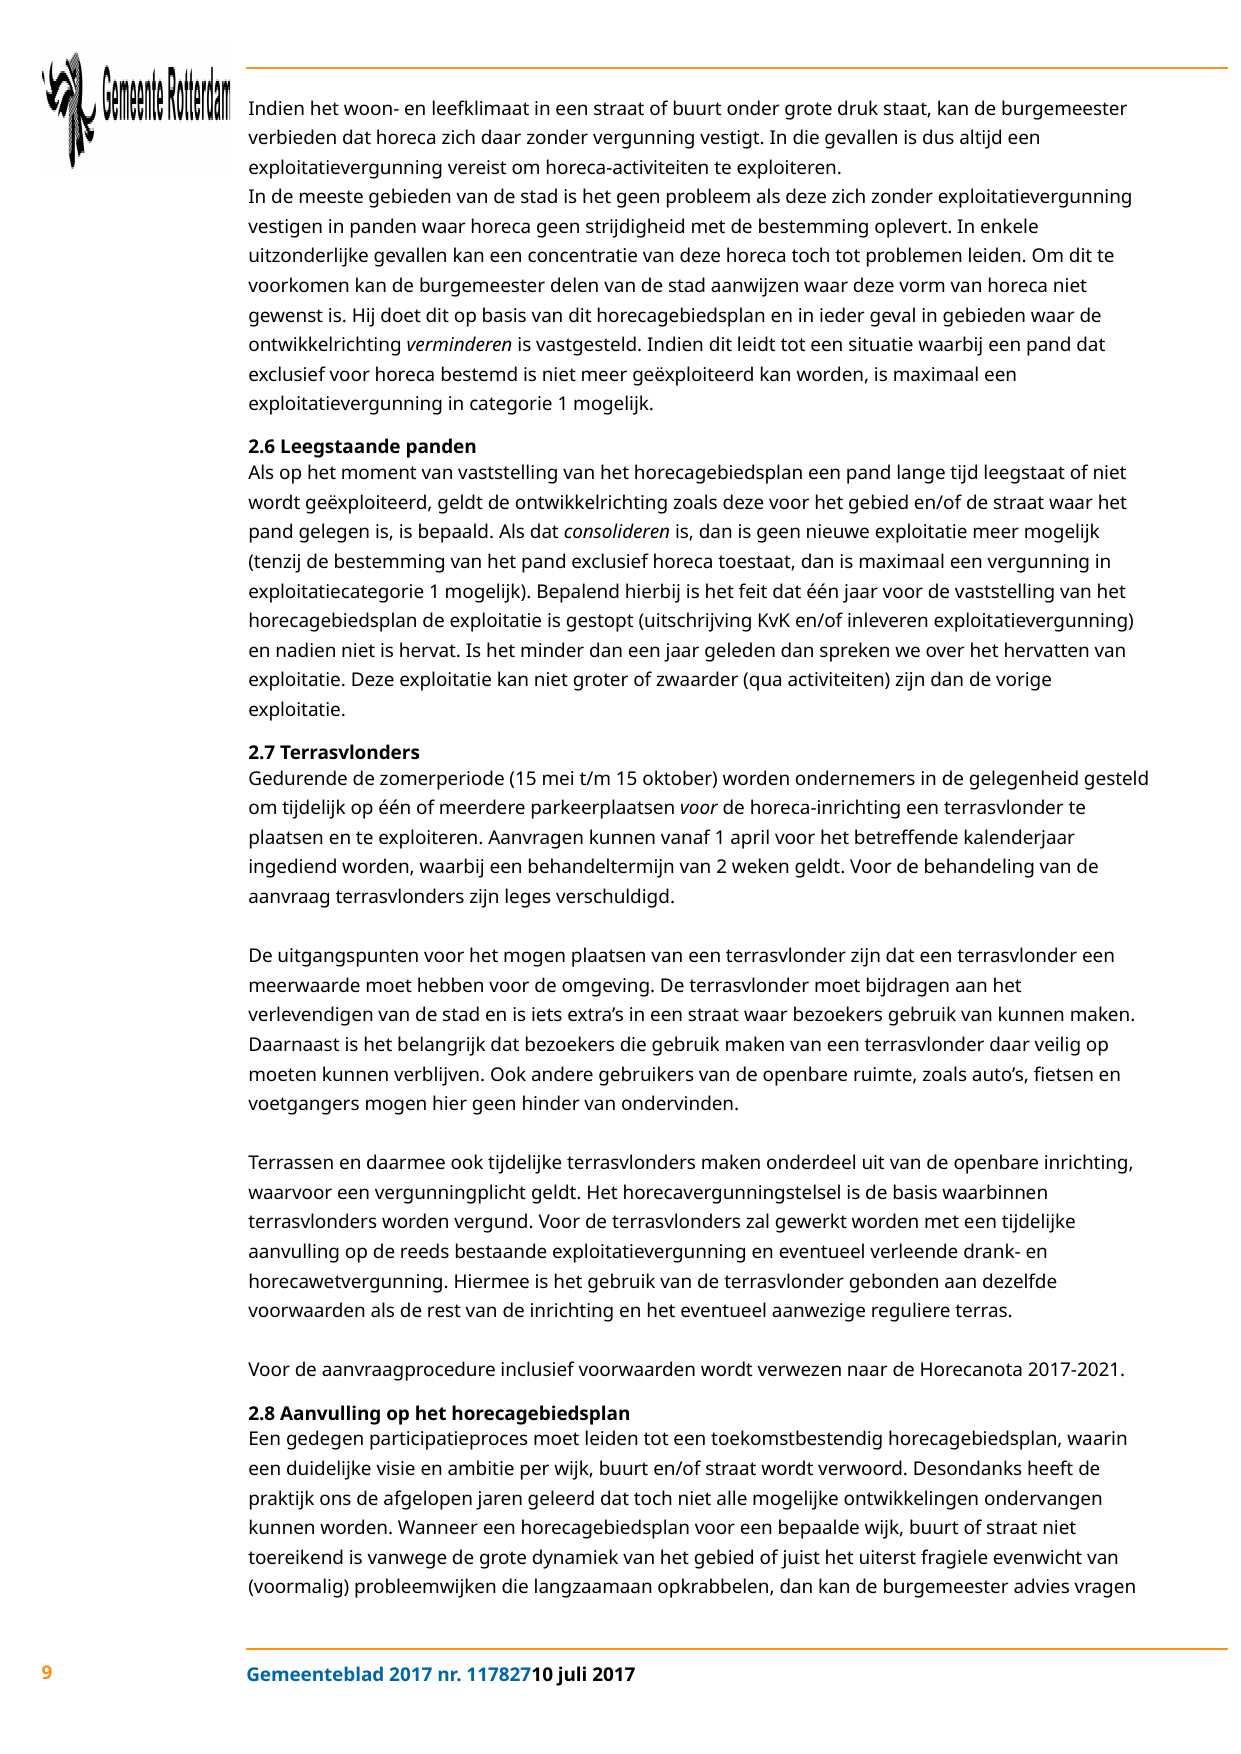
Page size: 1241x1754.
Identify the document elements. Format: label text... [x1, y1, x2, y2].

text Terrassen en daarmee ook tijdelijke terrasvlonders maken onderdeel uit van de openbare inrichting, waarvoor een vergunningplicht geldt. Het horecavergunningstelsel is de basis waarbinnen terrasvlonders worden vergund. Voor de terrasvlonders zal gewerkt worden met een tijdelijke aanvulling op de reeds bestaande exploitatievergunning en eventueel verleende drank- en horecawetvergunning. Hiermee is het gebruik van de terrasvlonder gebonden aan dezelfde voorwaarden als de rest van de inrichting en het eventueel aanwezige reguliere terras. [248, 1149, 1152, 1323]
text In de meeste gebieden van de stad is het geen probleem als deze zich zonder exploitatievergunning vestigen in panden waar horeca geen strijdigheid met de bestemming oplevert. In enkele uitzonderlijke gevallen kan een concentratie van deze horeca toch tot problemen leiden. Om dit te voorkomen kan de burgemeester delen van de stad aanwijzen waar deze vorm van horeca niet gewenst is. Hij doet dit op basis van dit horecagebiedsplan en in ieder geval in gebieden waar de ontwikkelrichting verminderen is vastgesteld. Indien dit leidt tot een situatie waarbij een pand dat exclusief voor horeca bestemd is niet meer geëxploiteerd kan worden, is maximaal een exploitatievergunning in categorie 1 mogelijk. [248, 183, 1152, 416]
text Voor de aanvraagprocedure inclusief voorwaarden wordt verwezen naar de Horecanota 2017-2021. [248, 1357, 1152, 1382]
text 2.7 Terrasvlonders [248, 739, 1152, 765]
picture [41, 47, 231, 172]
text Een gedegen participatieproces moet leiden tot een toekomstbestendig horecagebiedsplan, waarin een duidelijke visie en ambitie per wijk, buurt en/of straat wordt verwoord. Desondanks heeft de praktijk ons de afgelopen jaren geleerd dat toch niet alle mogelijke ontwikkelingen ondervangen kunnen worden. Wanneer een horecagebiedsplan voor een bepaalde wijk, buurt of straat niet toereikend is vanwege de grote dynamiek van het gebied of juist het uiterst fragiele evenwicht van (voormalig) probleemwijken die langzaamaan opkrabbelen, dan kan de burgemeester advies vragen [248, 1426, 1152, 1599]
text Als op het moment van vaststelling van het horecagebiedsplan een pand lange tijd leegstaat of niet wordt geëxploiteerd, geldt de ontwikkelrichting zoals deze voor het gebied en/of de straat waar het pand gelegen is, is bepaald. Als dat consolideren is, dan is geen nieuwe exploitatie meer mogelijk (tenzij de bestemming van het pand exclusief horeca toestaat, dan is maximaal een vergunning in exploitatiecategorie 1 mogelijk). Bepalend hierbij is het feit dat één jaar voor de vaststelling van het horecagebiedsplan de exploitatie is gestopt (uitschrijving KvK en/of inleveren exploitatievergunning) en nadien niet is hervat. Is het minder dan een jaar geleden dan spreken we over het hervatten van exploitatie. Deze exploitatie kan niet groter of zwaarder (qua activiteiten) zijn dan de vorige exploitatie. [248, 459, 1152, 722]
text 2.6 Leegstaande panden [248, 434, 1152, 459]
text De uitgangspunten voor het mogen plaatsen van een terrasvlonder zijn dat een terrasvlonder een meerwaarde moet hebben voor de omgeving. De terrasvlonder moet bijdragen aan het verlevendigen van de stad en is iets extra’s in een straat waar bezoekers gebruik van kunnen maken. Daarnaast is het belangrijk dat bezoekers die gebruik maken van een terrasvlonder daar veilig op moeten kunnen verblijven. Ook andere gebruikers van de openbare ruimte, zoals auto’s, fietsen en voetgangers mogen hier geen hinder van ondervinden. [248, 942, 1152, 1116]
text Gedurende de zomerperiode (15 mei t/m 15 oktober) worden ondernemers in de gelegenheid gesteld om tijdelijk op één of meerdere parkeerplaatsen voor de horeca-inrichting een terrasvlonder te plaatsen en te exploiteren. Aanvragen kunnen vanaf 1 april voor het betreffende kalenderjaar ingediend worden, waarbij een behandeltermijn van 2 weken geldt. Voor de behandeling van de aanvraag terrasvlonders zijn leges verschuldigd. [248, 765, 1152, 909]
text 2.8 Aanvulling op het horecagebiedsplan [248, 1400, 1152, 1426]
text Indien het woon- en leefklimaat in een straat of buurt onder grote druk staat, kan de burgemeester verbieden dat horeca zich daar zonder vergunning vestigt. In die gevallen is dus altijd een exploitatievergunning vereist om horeca-activiteiten te exploiteren. [248, 95, 1152, 180]
